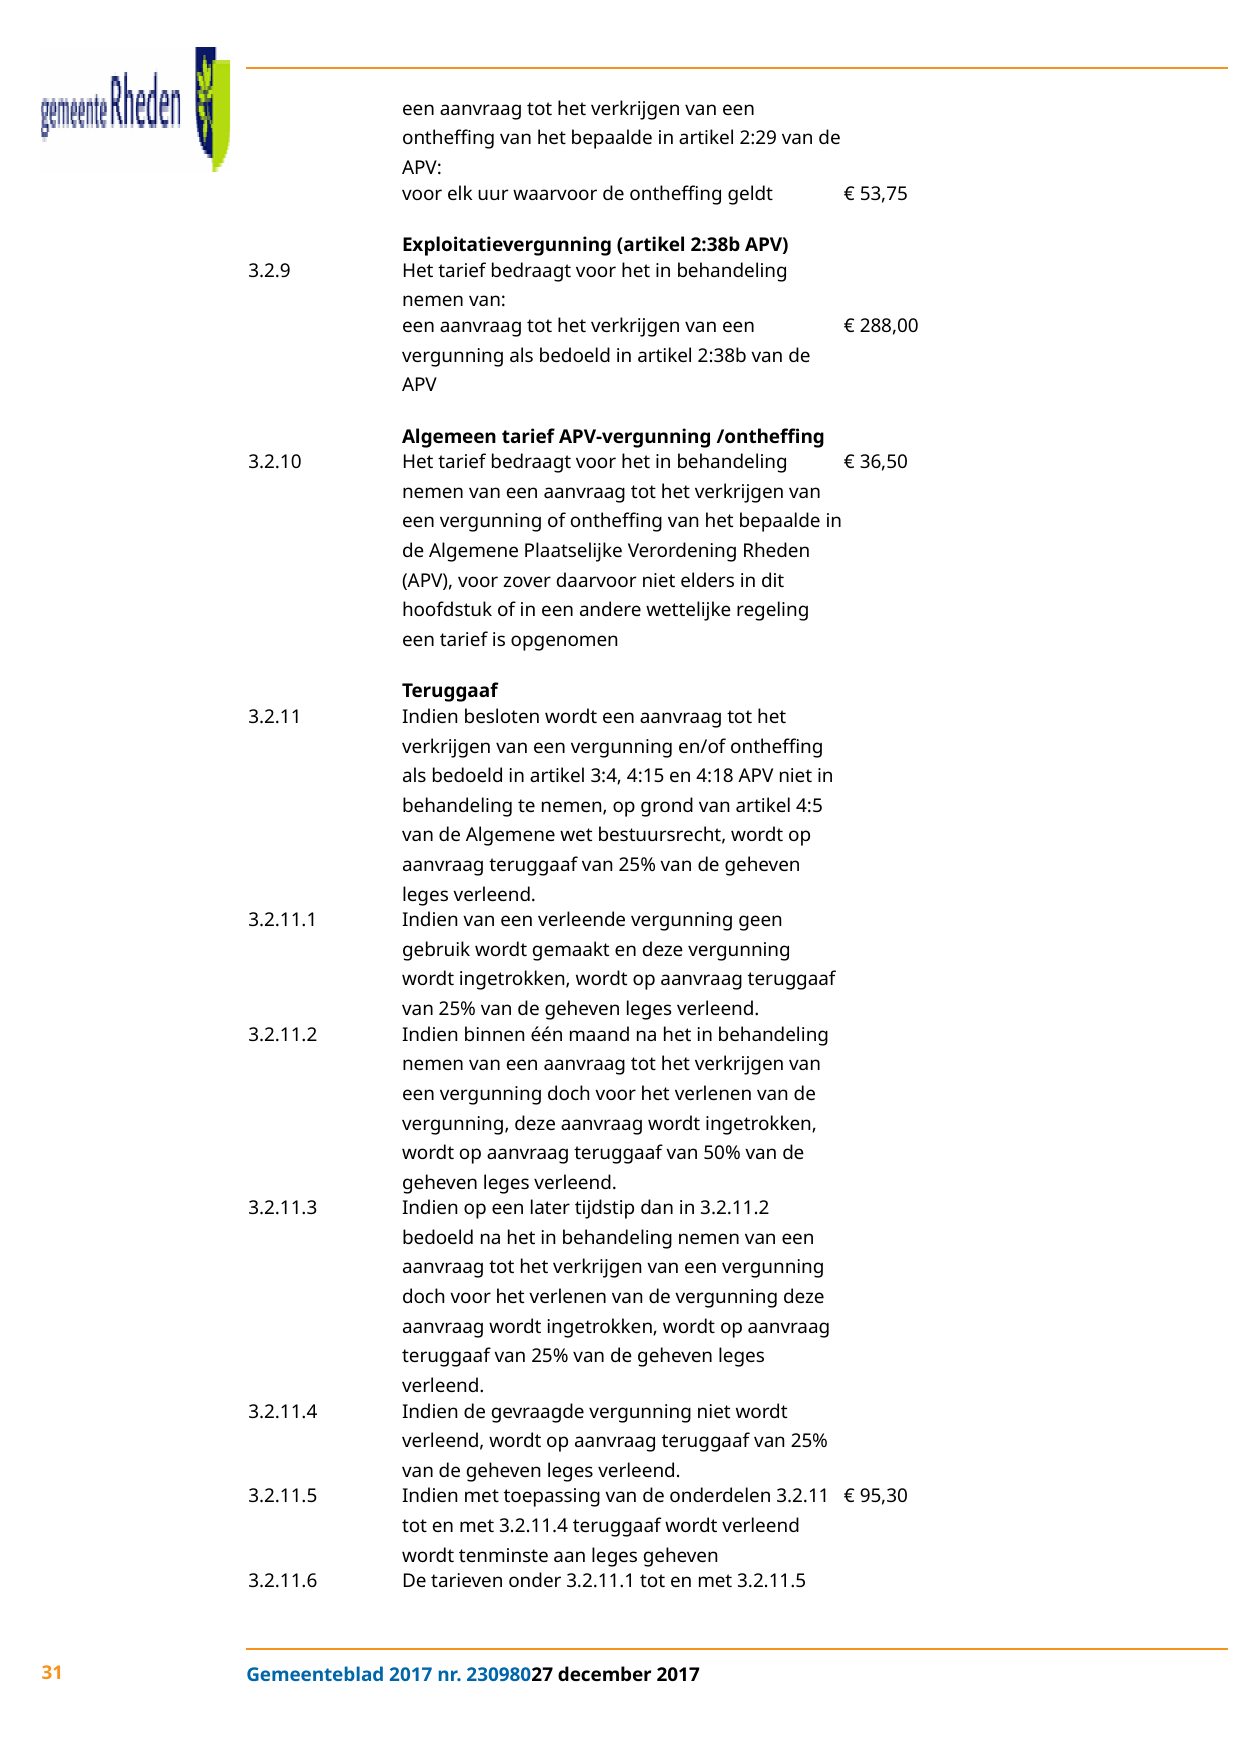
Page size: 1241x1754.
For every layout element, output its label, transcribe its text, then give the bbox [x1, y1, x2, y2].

table_cell De tarieven onder 3.2.11.1 tot en met 3.2.11.5 [402, 1568, 844, 1593]
table_cell 3.2.11.5 [248, 1483, 402, 1568]
table_cell [248, 397, 402, 423]
table_cell Indien op een later tijdstip dan in 3.2.11.2 bedoeld na het in behandeling nemen van een aanvraag tot het verkrijgen van een vergunning doch voor het verlenen van de vergunning deze aanvraag wordt ingetrokken, wordt op aanvraag teruggaaf van 25% van de geheven leges verleend. [402, 1195, 844, 1398]
table_cell € 36,50 [844, 449, 998, 652]
table_cell [844, 652, 998, 677]
table_cell [248, 423, 402, 448]
picture [41, 47, 231, 172]
table_cell [248, 652, 402, 677]
table_cell [248, 312, 402, 397]
table_cell [402, 652, 844, 677]
table_cell [402, 205, 844, 231]
table_cell 3.2.11.3 [248, 1195, 402, 1398]
table_cell [844, 95, 998, 180]
table_cell 3.2.11.2 [248, 1021, 402, 1194]
table_cell [844, 423, 998, 448]
table_cell [844, 257, 998, 312]
table_cell [844, 703, 1152, 906]
table_cell € 288,00 [844, 312, 998, 397]
table_cell 3.2.11.1 [248, 906, 402, 1021]
table_cell [402, 397, 844, 423]
table_cell € 95,30 [844, 1483, 1152, 1568]
table_cell [844, 678, 1152, 703]
table_cell een aanvraag tot het verkrijgen van een ontheffing van het bepaalde in artikel 2:29 van de APV: [402, 95, 844, 180]
table_cell 3.2.11 [248, 703, 402, 906]
table_cell 3.2.11.6 [248, 1568, 402, 1593]
table_cell Het tarief bedraagt voor het in behandeling nemen van: [402, 257, 844, 312]
table_cell [844, 1195, 1152, 1398]
table_cell 3.2.10 [248, 449, 402, 652]
table_cell een aanvraag tot het verkrijgen van een vergunning als bedoeld in artikel 2:38b van de APV [402, 312, 844, 397]
table_cell [844, 906, 1152, 1021]
table_cell € 53,75 [844, 180, 998, 205]
table_cell 3.2.9 [248, 257, 402, 312]
table_cell [844, 231, 998, 257]
table_cell 3.2.11.4 [248, 1398, 402, 1483]
table_cell [844, 397, 998, 423]
table_cell [248, 180, 402, 205]
table_cell Indien met toepassing van de onderdelen 3.2.11 tot en met 3.2.11.4 teruggaaf wordt verleend wordt tenminste aan leges geheven [402, 1483, 844, 1568]
table_cell [248, 205, 402, 231]
table_cell Indien binnen één maand na het in behandeling nemen van een aanvraag tot het verkrijgen van een vergunning doch voor het verlenen van de vergunning, deze aanvraag wordt ingetrokken, wordt op aanvraag teruggaaf van 50% van de geheven leges verleend. [402, 1021, 844, 1194]
table_cell Exploitatievergunning (artikel 2:38b APV) [402, 231, 844, 257]
table_cell Indien de gevraagde vergunning niet wordt verleend, wordt op aanvraag teruggaaf van 25% van de geheven leges verleend. [402, 1398, 844, 1483]
table_cell [844, 1568, 1152, 1593]
table_cell [844, 1021, 1152, 1194]
table_cell voor elk uur waarvoor de ontheffing geldt [402, 180, 844, 205]
table_cell Indien besloten wordt een aanvraag tot het verkrijgen van een vergunning en/of ontheffing als bedoeld in artikel 3:4, 4:15 en 4:18 APV niet in behandeling te nemen, op grond van artikel 4:5 van de Algemene wet bestuursrecht, wordt op aanvraag teruggaaf van 25% van de geheven leges verleend. [402, 703, 844, 906]
table_cell Teruggaaf [402, 678, 844, 703]
table_cell [248, 231, 402, 257]
table_cell [248, 678, 402, 703]
table_cell [844, 1398, 1152, 1483]
table_cell Het tarief bedraagt voor het in behandeling nemen van een aanvraag tot het verkrijgen van een vergunning of ontheffing van het bepaalde in de Algemene Plaatselijke Verordening Rheden (APV), voor zover daarvoor niet elders in dit hoofdstuk of in een andere wettelijke regeling een tarief is opgenomen [402, 449, 844, 652]
table_cell Indien van een verleende vergunning geen gebruik wordt gemaakt en deze vergunning wordt ingetrokken, wordt op aanvraag teruggaaf van 25% van de geheven leges verleend. [402, 906, 844, 1021]
table_cell Algemeen tarief APV-vergunning /ontheffing [402, 423, 844, 448]
table_cell [248, 95, 402, 180]
table_cell [844, 205, 998, 231]
